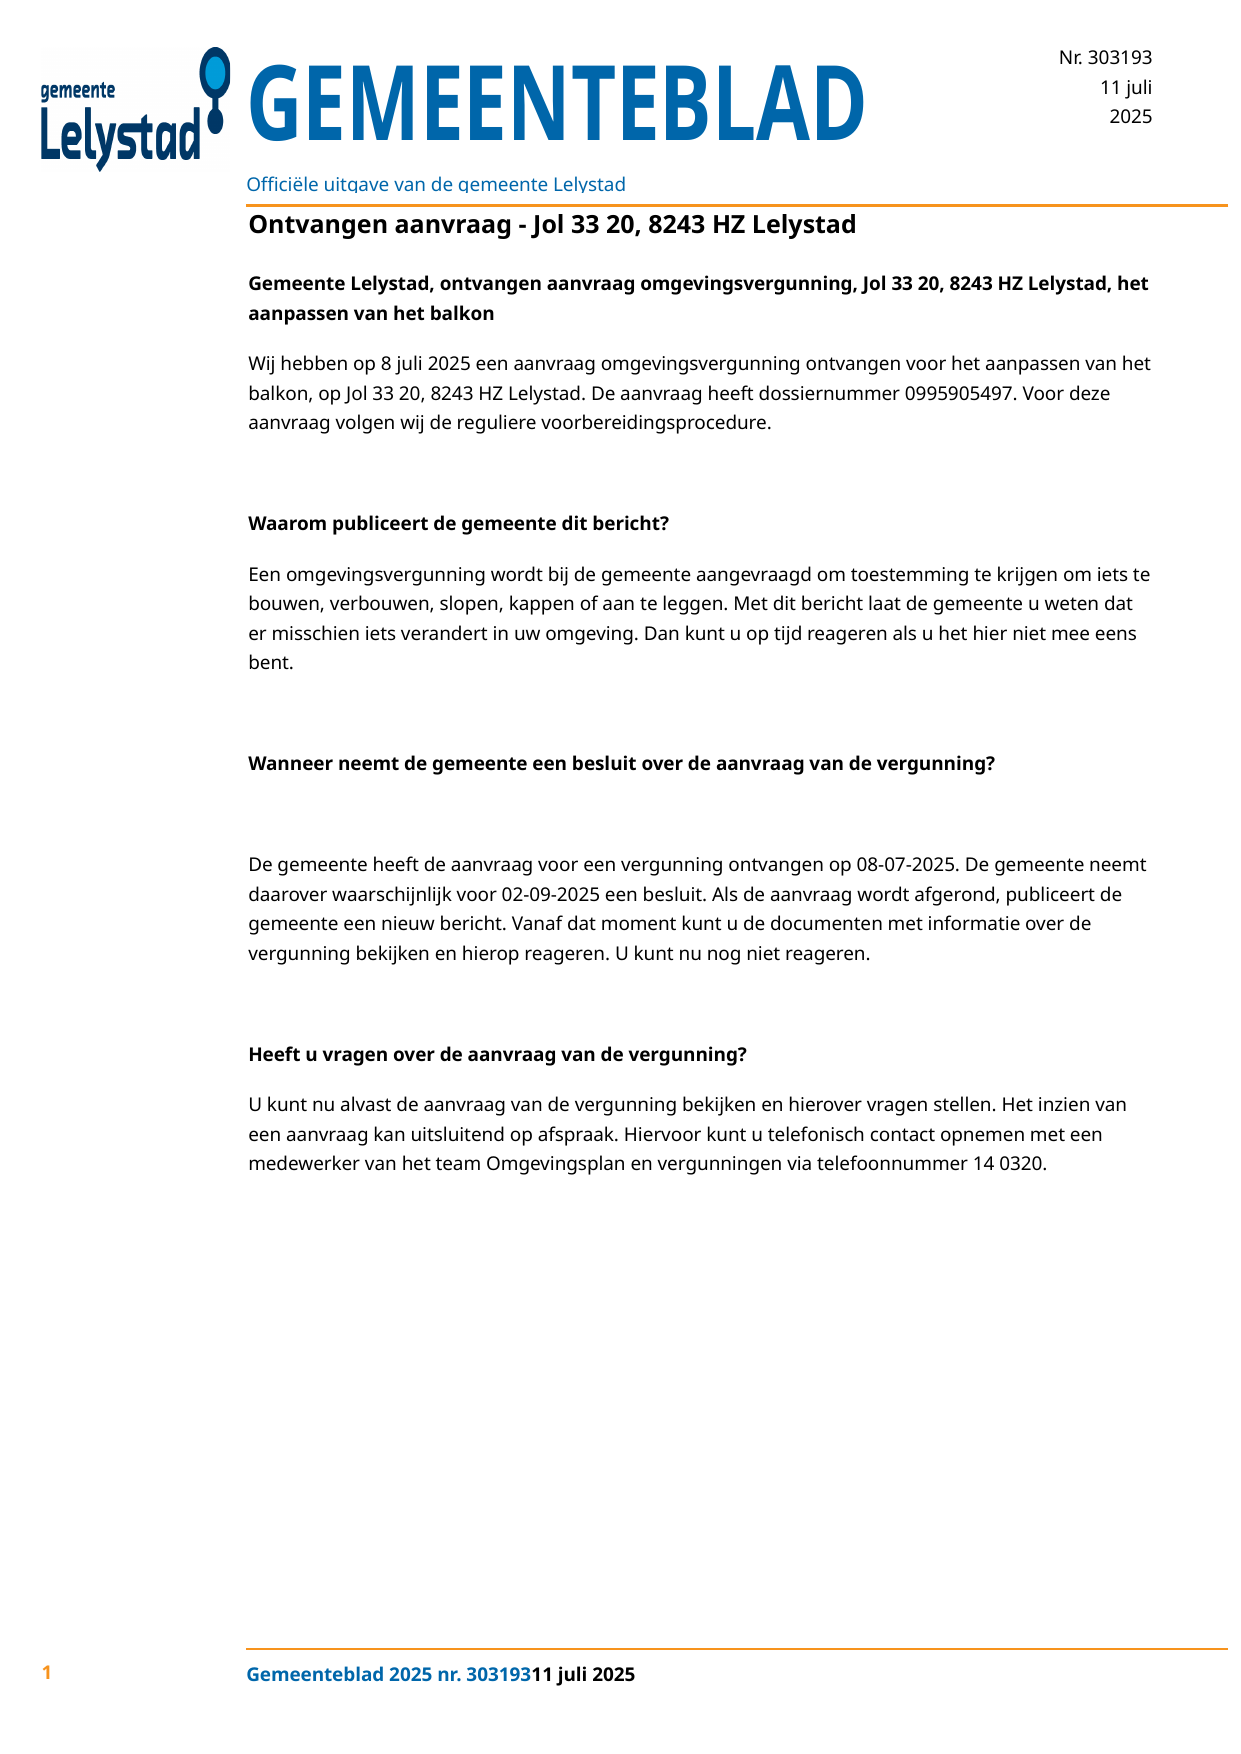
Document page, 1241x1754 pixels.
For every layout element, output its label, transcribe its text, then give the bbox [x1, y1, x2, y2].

text Ontvangen aanvraag - Jol 33 20, 8243 HZ Lelystad [248, 207, 1152, 241]
text Gemeente Lelystad, ontvangen aanvraag omgevingsvergunning, Jol 33 20, 8243 HZ Lelystad, het aanpassen van het balkon [248, 270, 1152, 326]
text Wij hebben op 8 juli 2025 een aanvraag omgevingsvergunning ontvangen voor het aanpassen van het balkon, op Jol 33 20, 8243 HZ Lelystad. De aanvraag heeft dossiernummer 0995905497. Voor deze aanvraag volgen wij de reguliere voorbereidingsprocedure. [248, 350, 1152, 435]
text Wanneer neemt de gemeente een besluit over de aanvraag van de vergunning? [248, 750, 1152, 776]
text Heeft u vragen over de aanvraag van de vergunning? [248, 1041, 1152, 1066]
text Een omgevingsvergunning wordt bij de gemeente aangevraagd om toestemming te krijgen om iets te bouwen, verbouwen, slopen, kappen of aan te leggen. Met dit bericht laat de gemeente u weten dat er misschien iets verandert in uw omgeving. Dan kunt u op tijd reageren als u het hier niet mee eens bent. [248, 561, 1152, 675]
picture [41, 47, 231, 172]
text De gemeente heeft de aanvraag voor een vergunning ontvangen op 08-07-2025. De gemeente neemt daarover waarschijnlijk voor 02-09-2025 een besluit. Als de aanvraag wordt afgerond, publiceert de gemeente een nieuw bericht. Vanaf dat moment kunt u de documenten met informatie over de vergunning bekijken en hierop reageren. U kunt nu nog niet reageren. [248, 851, 1152, 966]
text U kunt nu alvast de aanvraag van de vergunning bekijken en hierover vragen stellen. Het inzien van een aanvraag kan uitsluitend op afspraak. Hiervoor kunt u telefonisch contact opnemen met een medewerker van het team Omgevingsplan en vergunningen via telefoonnummer 14 0320. [248, 1091, 1152, 1176]
text Waarom publiceert de gemeente dit bericht? [248, 510, 1152, 536]
